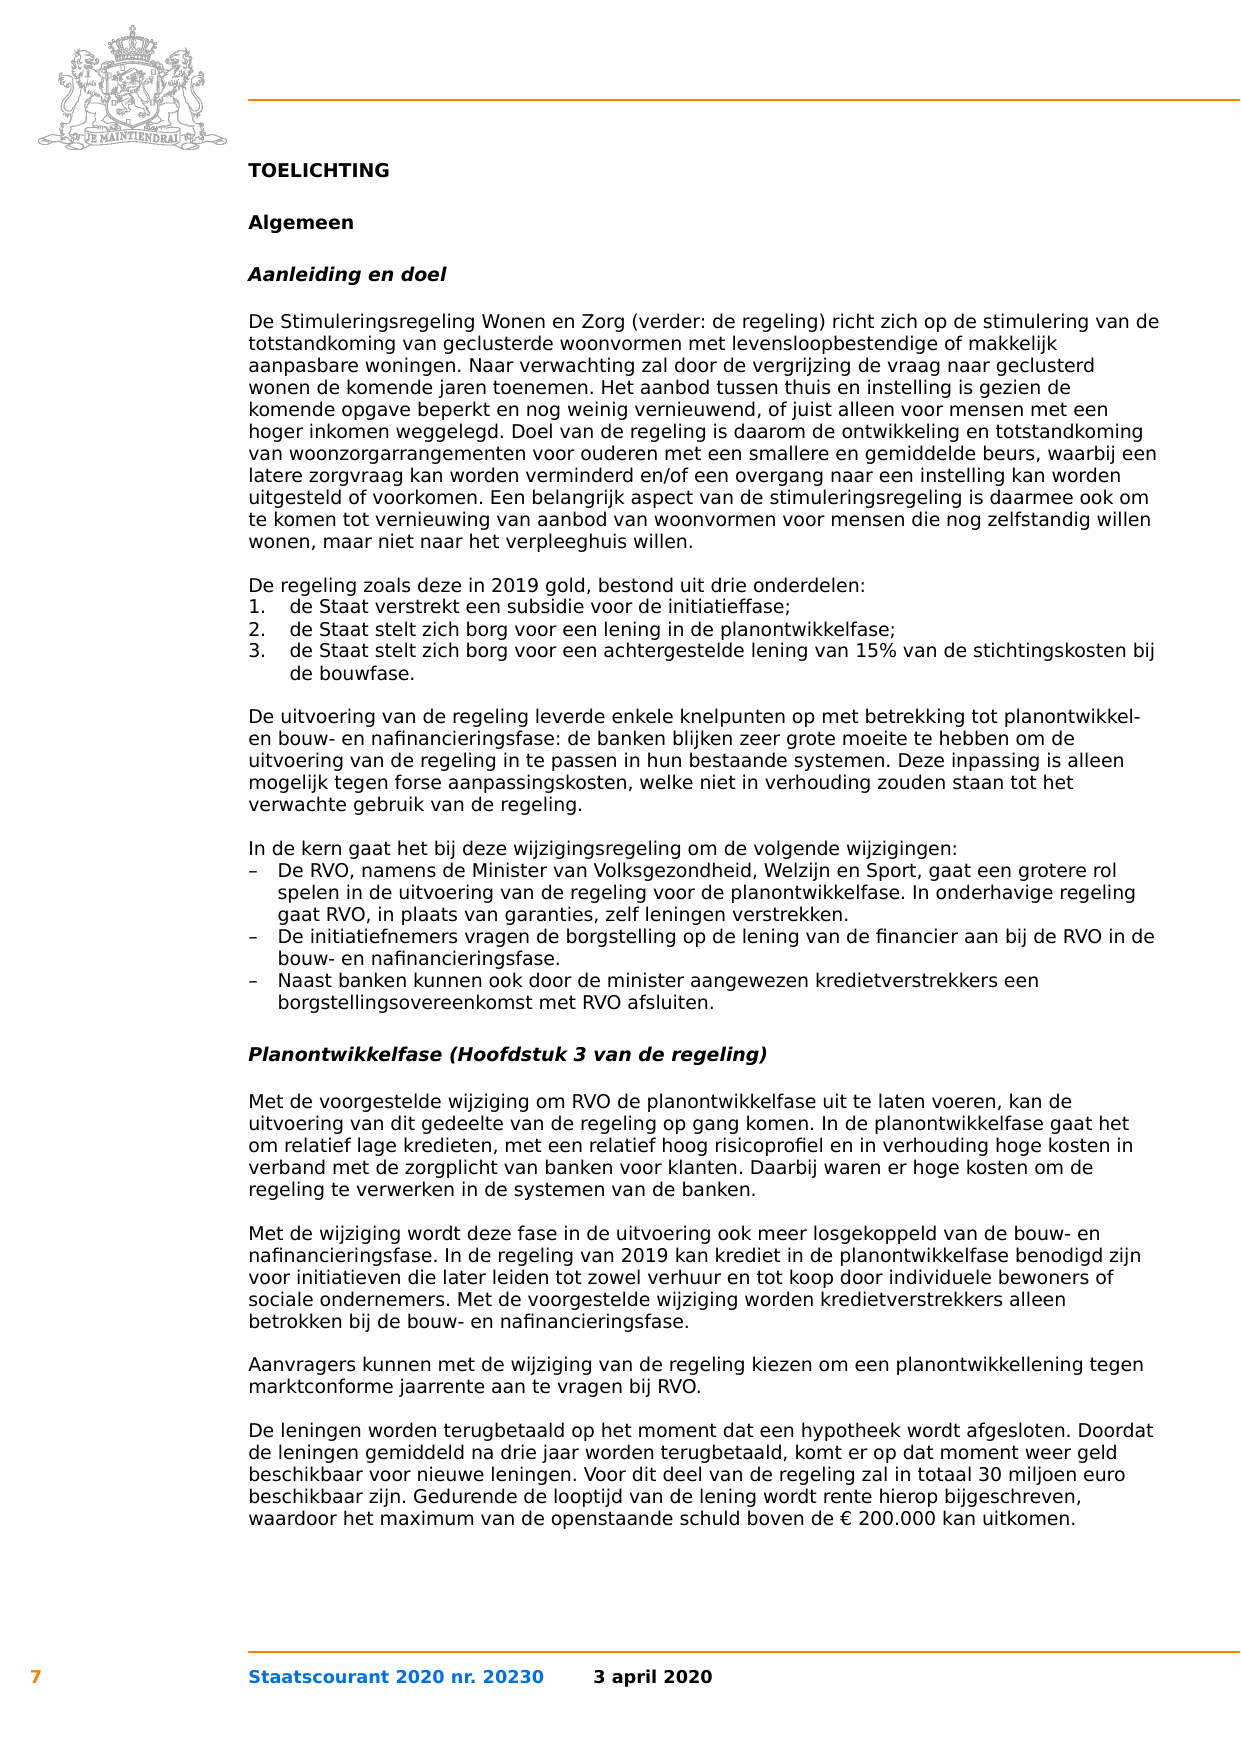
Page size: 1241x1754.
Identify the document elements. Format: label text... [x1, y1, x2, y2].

text De Stimuleringsregeling Wonen en Zorg (verder: de regeling) richt zich op de stimulering van de totstandkoming van geclusterde woonvormen met levensloopbestendige of makkelijk aanpasbare woningen. Naar verwachting zal door de vergrijzing de vraag naar geclusterd wonen de komende jaren toenemen. Het aanbod tussen thuis en instelling is gezien de komende opgave beperkt en nog weinig vernieuwend, of juist alleen voor mensen met een hoger inkomen weggelegd. Doel van de regeling is daarom de ontwikkeling en totstandkoming van woonzorgarrangementen voor ouderen met een smallere en gemiddelde beurs, waarbij een latere zorgvraag kan worden verminderd en/of een overgang naar een instelling kan worden uitgesteld of voorkomen. Een belangrijk aspect van de stimuleringsregeling is daarmee ook om te komen tot vernieuwing van aanbod van woonvormen voor mensen die nog zelfstandig willen wonen, maar niet naar het verpleeghuis willen. [248, 311, 1163, 553]
subtitle Algemeen [248, 212, 1163, 234]
text Met de wijziging wordt deze fase in de uitvoering ook meer losgekoppeld van de bouw- en nafinancieringsfase. In de regeling van 2019 kan krediet in de planontwikkelfase benodigd zijn voor initiatieven die later leiden tot zowel verhuur en tot koop door individuele bewoners of sociale ondernemers. Met de voorgestelde wijziging worden kredietverstrekkers alleen betrokken bij de bouw- en nafinancieringsfase. [248, 1223, 1163, 1332]
text Met de voorgestelde wijziging om RVO de planontwikkelfase uit te laten voeren, kan de uitvoering van dit gedeelte van de regeling op gang komen. In de planontwikkelfase gaat het om relatief lage kredieten, met een relatief hoog risicoprofiel en in verhouding hoge kosten in verband met de zorgplicht van banken voor klanten. Daarbij waren er hoge kosten om de regeling te verwerken in de systemen van de banken. [248, 1091, 1163, 1201]
picture [38, 25, 227, 150]
text 3. de Staat stelt zich borg voor een achtergestelde lening van 15% van de stichtingskosten bij de bouwfase. [248, 640, 1163, 684]
text 1. de Staat verstrekt een subsidie voor de initiatieffase; [248, 596, 1163, 618]
subtitle Aanleiding en doel [248, 264, 1163, 286]
text Aanvragers kunnen met de wijziging van de regeling kiezen om een planontwikkellening tegen marktconforme jaarrente aan te vragen bij RVO. [248, 1354, 1163, 1398]
text – De initiatiefnemers vragen de borgstelling op de lening van de financier aan bij de RVO in de bouw- en nafinancieringsfase. [248, 926, 1163, 970]
text 2. de Staat stelt zich borg voor een lening in de planontwikkelfase; [248, 618, 1163, 640]
text De regeling zoals deze in 2019 gold, bestond uit drie onderdelen: [248, 574, 1163, 596]
subtitle Planontwikkelfase (Hoofdstuk 3 van de regeling) [248, 1044, 1163, 1066]
text – De RVO, namens de Minister van Volksgezondheid, Welzijn en Sport, gaat een grotere rol spelen in de uitvoering van de regeling voor de planontwikkelfase. In onderhavige regeling gaat RVO, in plaats van garanties, zelf leningen verstrekken. [248, 860, 1163, 926]
text De leningen worden terugbetaald op het moment dat een hypotheek wordt afgesloten. Doordat de leningen gemiddeld na drie jaar worden terugbetaald, komt er op dat moment weer geld beschikbaar voor nieuwe leningen. Voor dit deel van de regeling zal in totaal 30 miljoen euro beschikbaar zijn. Gedurende de looptijd van de lening wordt rente hierop bijgeschreven, waardoor het maximum van de openstaande schuld boven de € 200.000 kan uitkomen. [248, 1420, 1163, 1530]
subtitle TOELICHTING [248, 160, 1163, 182]
text In de kern gaat het bij deze wijzigingsregeling om de volgende wijzigingen: [248, 838, 1163, 860]
text – Naast banken kunnen ook door de minister aangewezen kredietverstrekkers een borgstellingsovereenkomst met RVO afsluiten. [248, 970, 1163, 1014]
text De uitvoering van de regeling leverde enkele knelpunten op met betrekking tot planontwikkel- en bouw- en nafinancieringsfase: de banken blijken zeer grote moeite te hebben om de uitvoering van de regeling in te passen in hun bestaande systemen. Deze inpassing is alleen mogelijk tegen forse aanpassingskosten, welke niet in verhouding zouden staan tot het verwachte gebruik van de regeling. [248, 706, 1163, 816]
